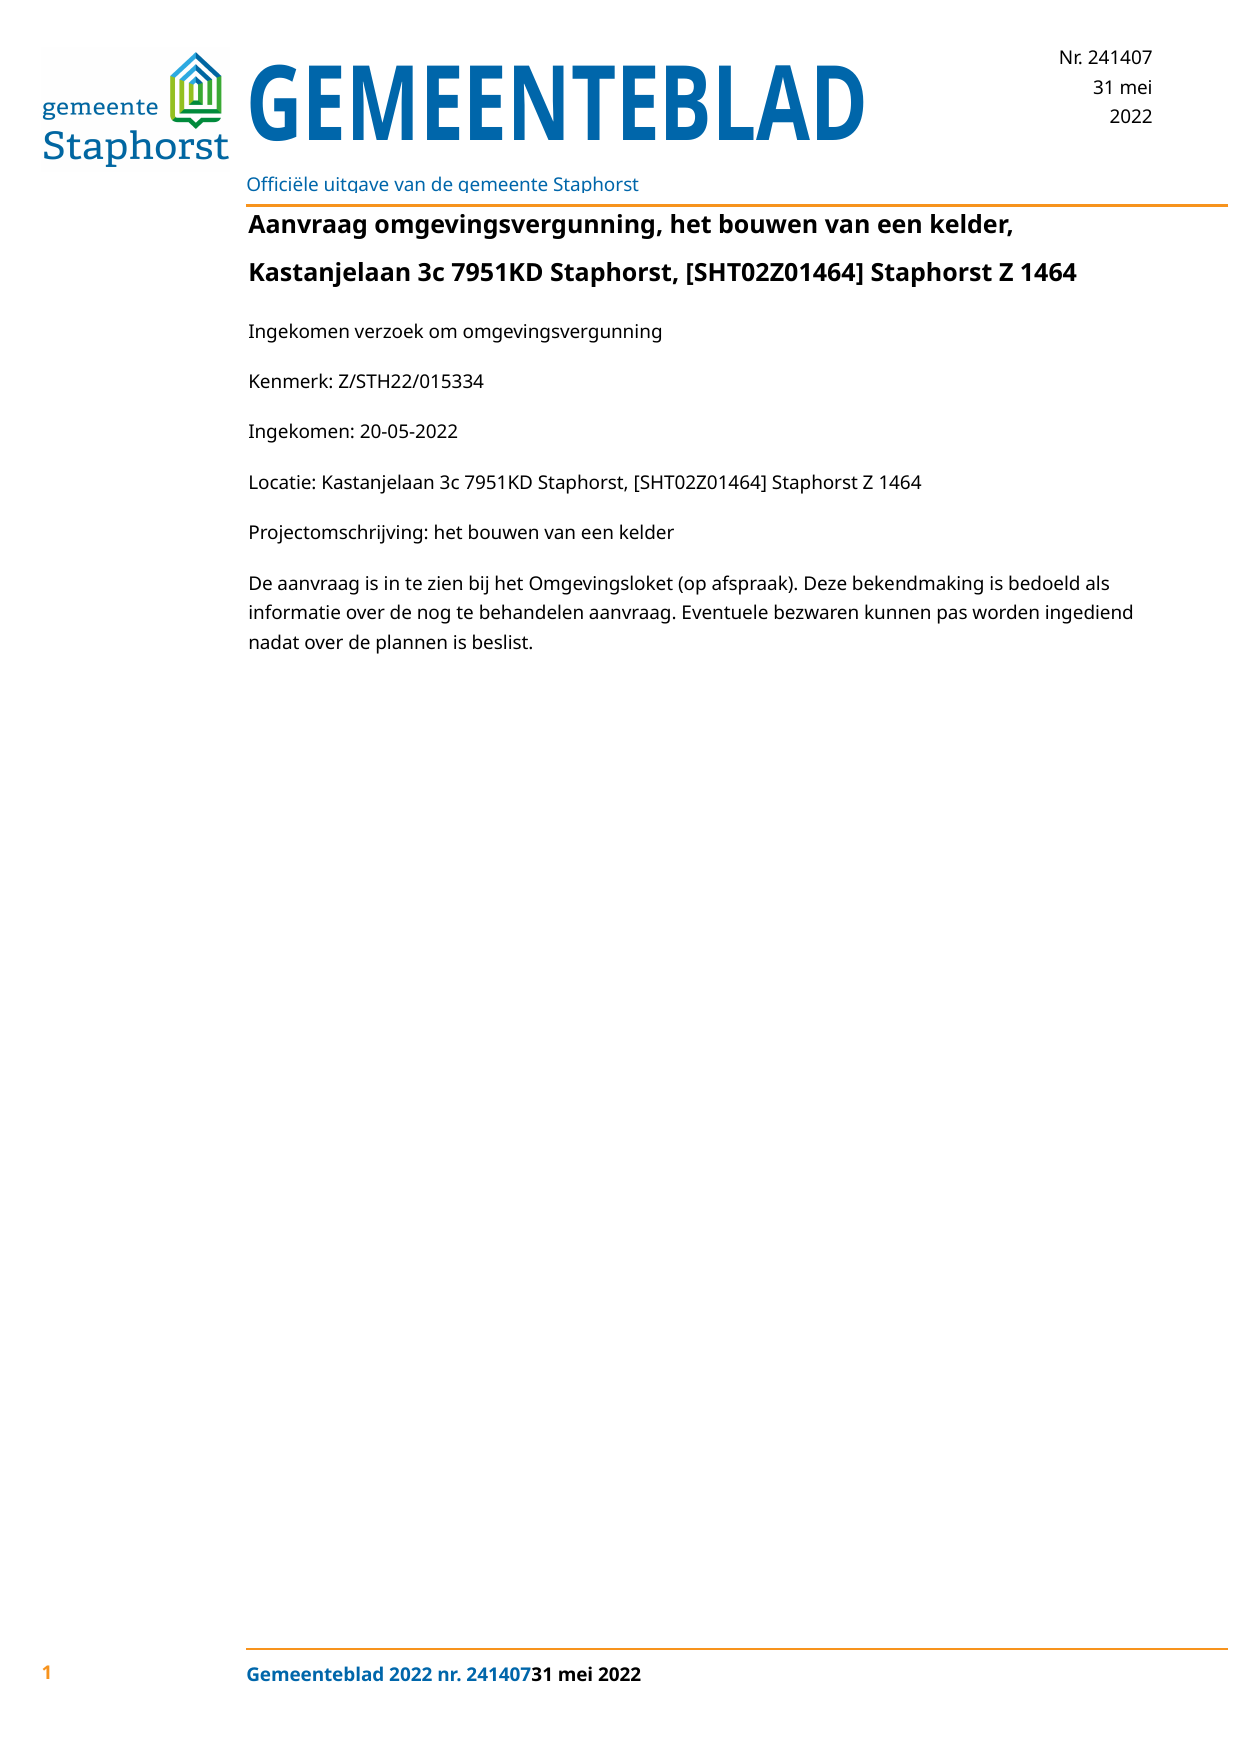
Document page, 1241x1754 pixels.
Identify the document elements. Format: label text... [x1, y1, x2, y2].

text Aanvraag omgevingsvergunning, het bouwen van een kelder, Kastanjelaan 3c 7951KD Staphorst, [SHT02Z01464] Staphorst Z 1464 [248, 207, 1152, 288]
text Locatie: Kastanjelaan 3c 7951KD Staphorst, [SHT02Z01464] Staphorst Z 1464 [248, 469, 1152, 495]
text Ingekomen: 20-05-2022 [248, 419, 1152, 444]
text De aanvraag is in te zien bij het Omgevingsloket (op afspraak). Deze bekendmaking is bedoeld als informatie over de nog te behandelen aanvraag. Eventuele bezwaren kunnen pas worden ingediend nadat over de plannen is beslist. [248, 570, 1152, 655]
text Ingekomen verzoek om omgevingsvergunning [248, 318, 1152, 344]
text Projectomschrijving: het bouwen van een kelder [248, 519, 1152, 545]
picture [41, 47, 231, 172]
text Kenmerk: Z/STH22/015334 [248, 368, 1152, 394]
